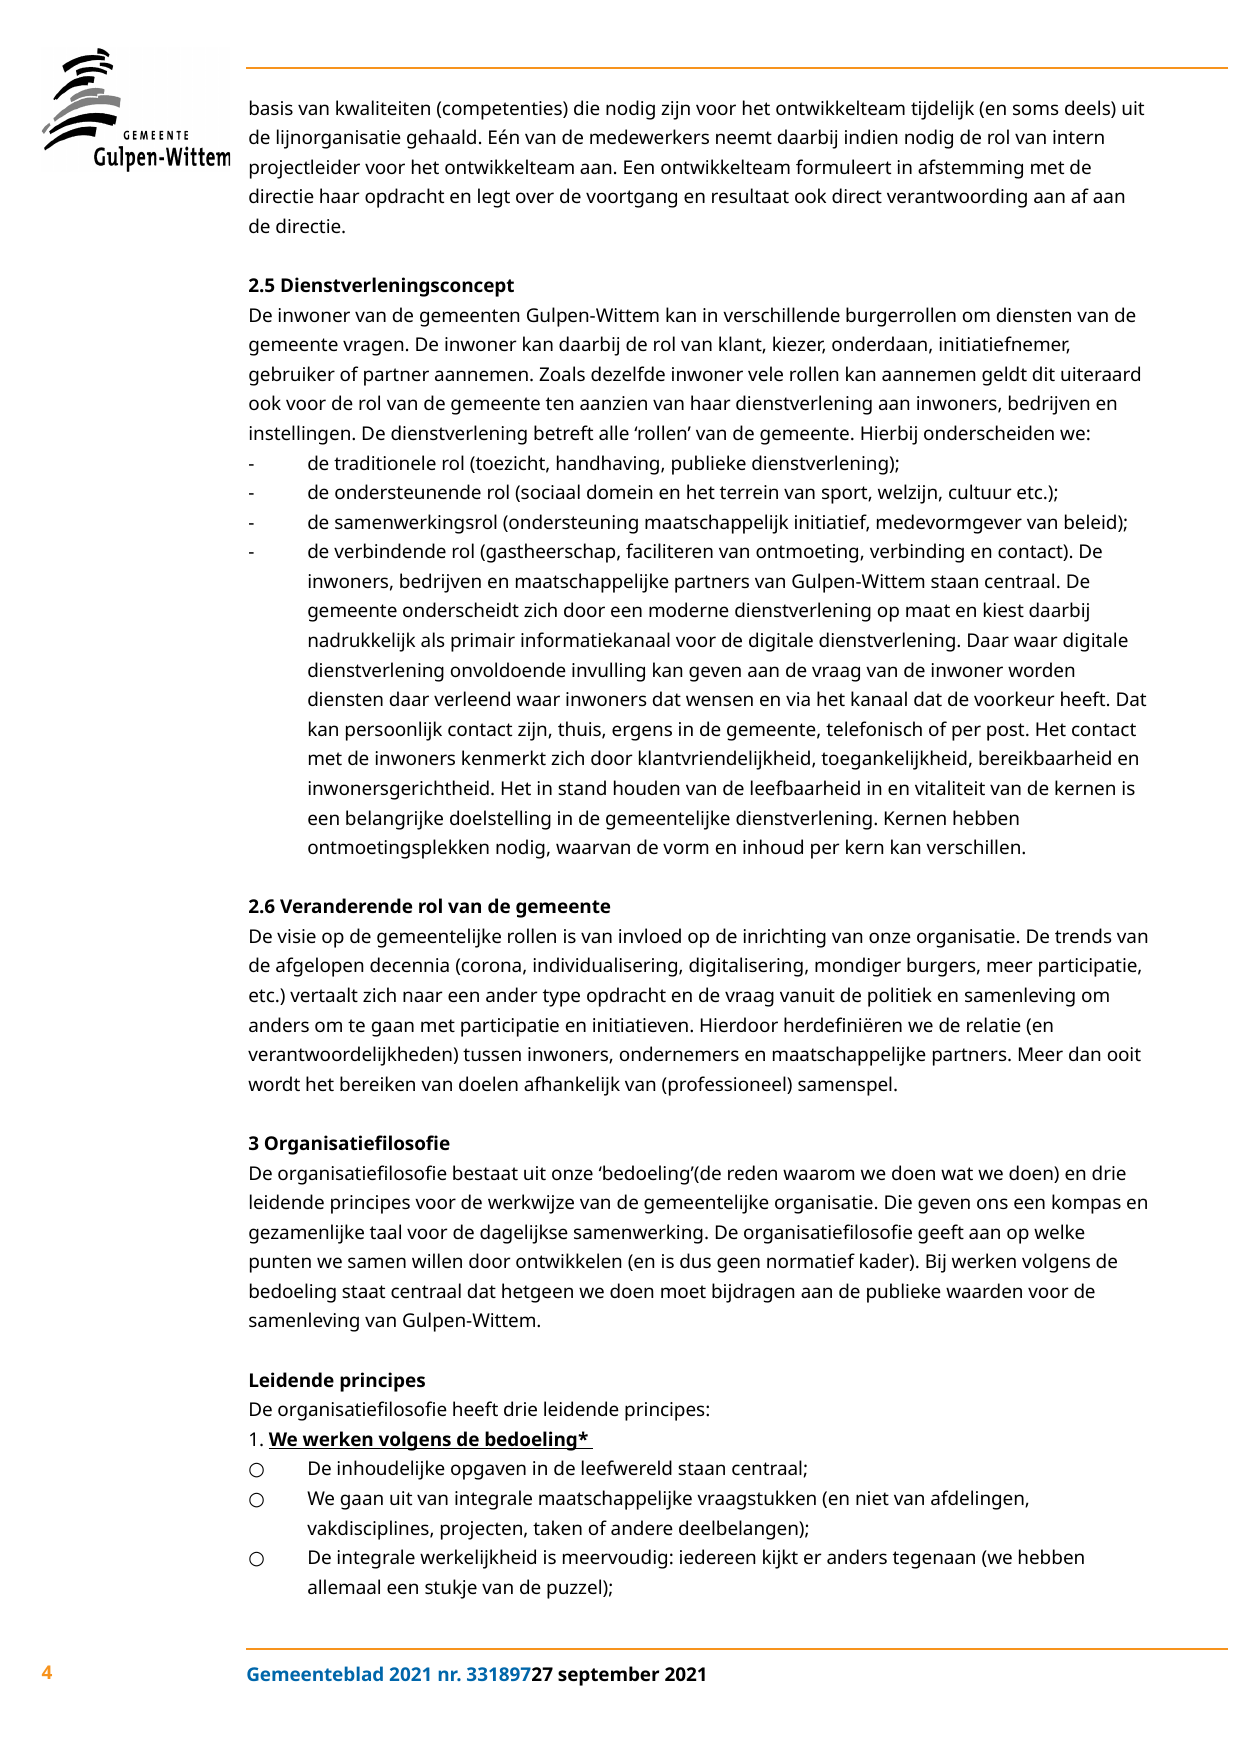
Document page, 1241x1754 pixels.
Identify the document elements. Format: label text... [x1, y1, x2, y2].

text De inwoner van de gemeenten Gulpen-Wittem kan in verschillende burgerrollen om diensten van de gemeente vragen. De inwoner kan daarbij de rol van klant, kiezer, onderdaan, initiatiefnemer, gebruiker of partner aannemen. Zoals dezelfde inwoner vele rollen kan aannemen geldt dit uiteraard ook voor de rol van de gemeente ten aanzien van haar dienstverlening aan inwoners, bedrijven en instellingen. De dienstverlening betreft alle ‘rollen’ van de gemeente. Hierbij onderscheiden we: [248, 302, 1152, 446]
text 2.6 Veranderende rol van de gemeente [248, 893, 1152, 919]
list de samenwerkingsrol (ondersteuning maatschappelijk initiatief, medevormgever van beleid); [248, 509, 1152, 535]
list De integrale werkelijkheid is meervoudig: iedereen kijkt er anders tegenaan (we hebben allemaal een stukje van de puzzel); [248, 1544, 1152, 1600]
list de ondersteunende rol (sociaal domein en het terrein van sport, welzijn, cultuur etc.); [248, 479, 1152, 505]
text 2.5 Dienstverleningsconcept [248, 272, 1152, 298]
text basis van kwaliteiten (competenties) die nodig zijn voor het ontwikkelteam tijdelijk (en soms deels) uit de lijnorganisatie gehaald. Eén van de medewerkers neemt daarbij indien nodig de rol van intern projectleider voor het ontwikkelteam aan. Een ontwikkelteam formuleert in afstemming met de directie haar opdracht en legt over de voortgang en resultaat ook direct verantwoording aan af aan de directie. [248, 95, 1152, 239]
text De organisatiefilosofie heeft drie leidende principes: [248, 1396, 1152, 1422]
list de verbindende rol (gastheerschap, faciliteren van ontmoeting, verbinding en contact). De inwoners, bedrijven en maatschappelijke partners van Gulpen-Wittem staan centraal. De gemeente onderscheidt zich door een moderne dienstverlening op maat en kiest daarbij nadrukkelijk als primair informatiekanaal voor de digitale dienstverlening. Daar waar digitale dienstverlening onvoldoende invulling kan geven aan de vraag van de inwoner worden diensten daar verleend waar inwoners dat wensen en via het kanaal dat de voorkeur heeft. Dat kan persoonlijk contact zijn, thuis, ergens in de gemeente, telefonisch of per post. Het contact met de inwoners kenmerkt zich door klantvriendelijkheid, toegankelijkheid, bereikbaarheid en inwonersgerichtheid. Het in stand houden van de leefbaarheid in en vitaliteit van de kernen is een belangrijke doelstelling in de gemeentelijke dienstverlening. Kernen hebben ontmoetingsplekken nodig, waarvan de vorm en inhoud per kern kan verschillen. [248, 538, 1152, 860]
list de traditionele rol (toezicht, handhaving, publieke dienstverlening); [248, 450, 1152, 476]
text 3 Organisatiefilosofie [248, 1130, 1152, 1156]
list De inhoudelijke opgaven in de leefwereld staan centraal; [248, 1456, 1152, 1481]
list We gaan uit van integrale maatschappelijke vraagstukken (en niet van afdelingen, vakdisciplines, projecten, taken of andere deelbelangen); [248, 1485, 1152, 1541]
text 1. We werken volgens de bedoeling* [248, 1426, 1152, 1452]
text De organisatiefilosofie bestaat uit onze ‘bedoeling’(de reden waarom we doen wat we doen) en drie leidende principes voor de werkwijze van de gemeentelijke organisatie. Die geven ons een kompas en gezamenlijke taal voor de dagelijkse samenwerking. De organisatiefilosofie geeft aan op welke punten we samen willen door ontwikkelen (en is dus geen normatief kader). Bij werken volgens de bedoeling staat centraal dat hetgeen we doen moet bijdragen aan de publieke waarden voor de samenleving van Gulpen-Wittem. [248, 1160, 1152, 1333]
text De visie op de gemeentelijke rollen is van invloed op de inrichting van onze organisatie. De trends van de afgelopen decennia (corona, individualisering, digitalisering, mondiger burgers, meer participatie, etc.) vertaalt zich naar een ander type opdracht en de vraag vanuit de politiek en samenleving om anders om te gaan met participatie en initiatieven. Hierdoor herdefiniëren we de relatie (en verantwoordelijkheden) tussen inwoners, ondernemers en maatschappelijke partners. Meer dan ooit wordt het bereiken van doelen afhankelijk van (professioneel) samenspel. [248, 923, 1152, 1097]
text Leidende principes [248, 1367, 1152, 1393]
picture [41, 47, 231, 172]
